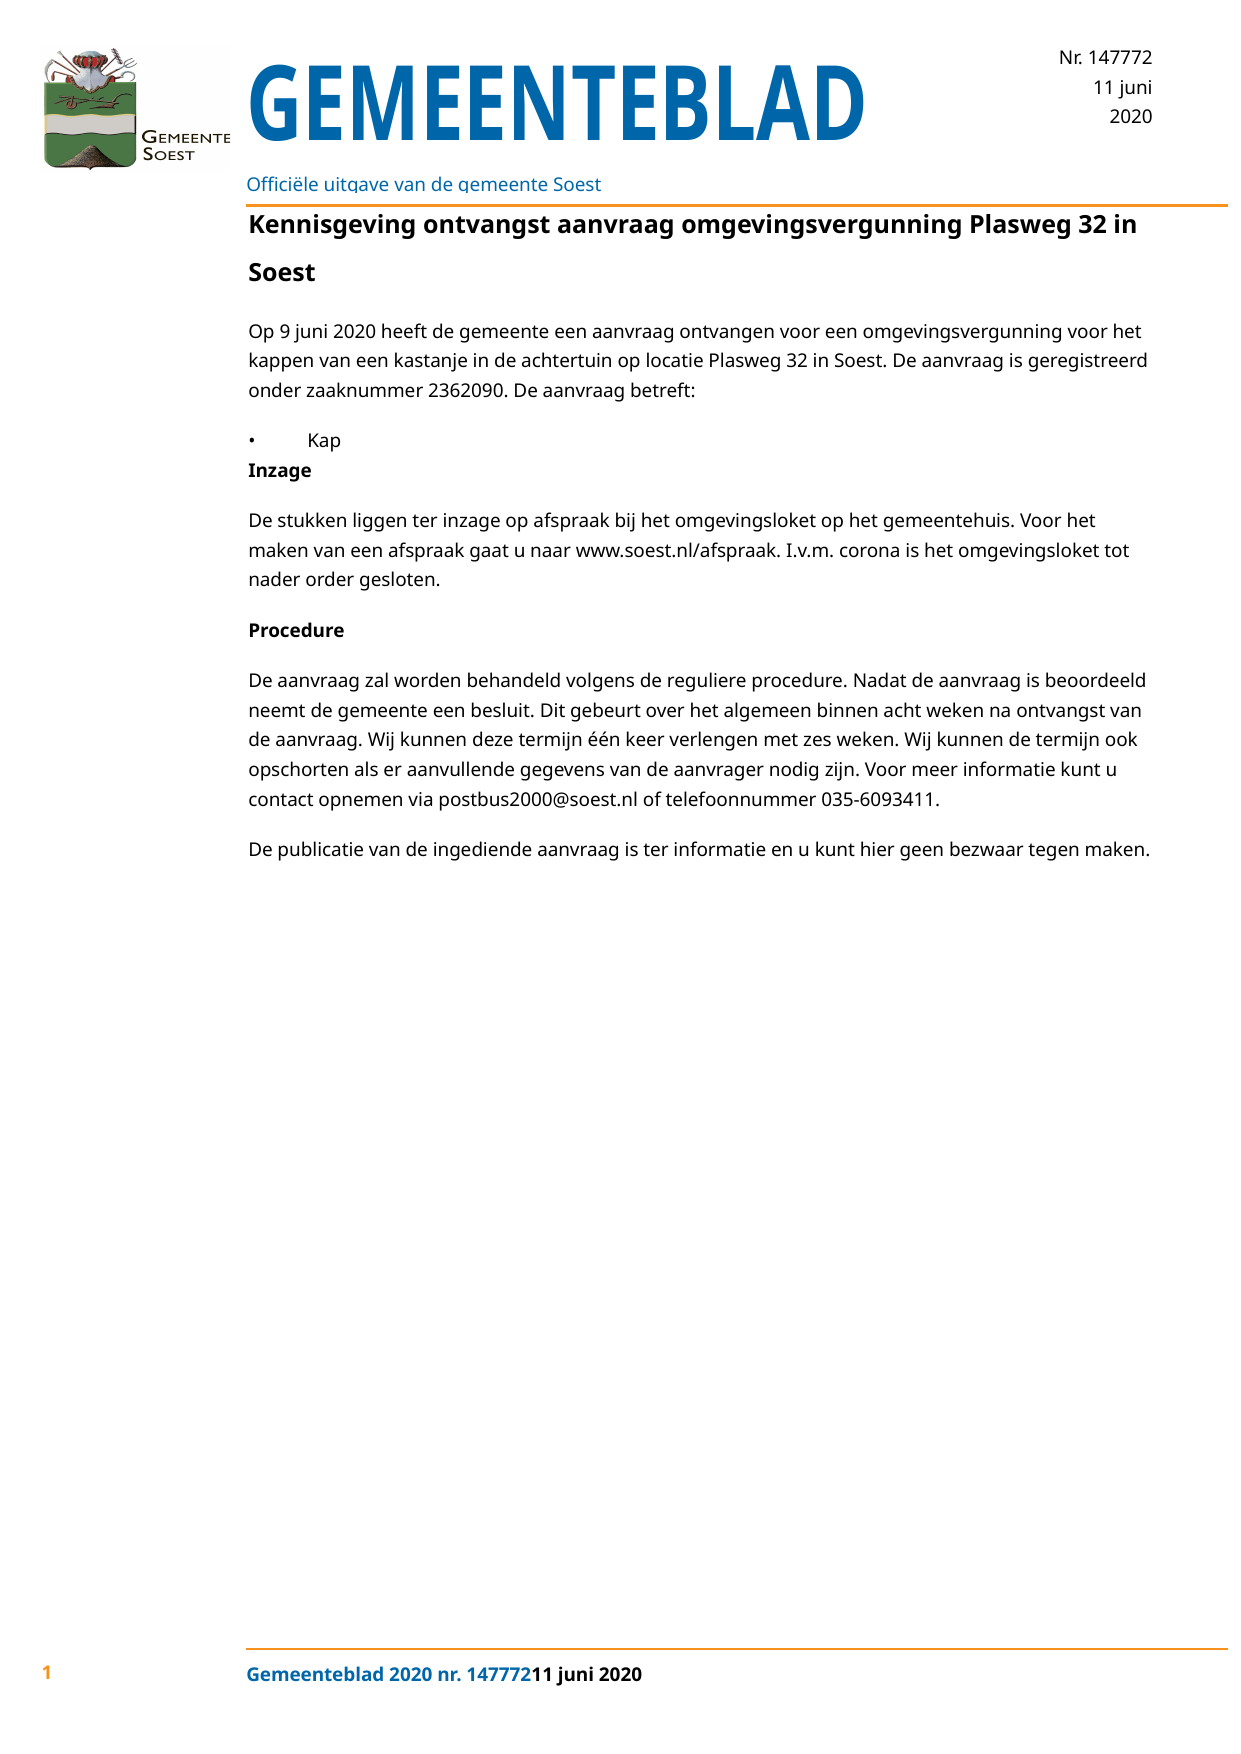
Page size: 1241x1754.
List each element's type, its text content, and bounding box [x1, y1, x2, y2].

text Inzage [248, 457, 1152, 483]
text Kennisgeving ontvangst aanvraag omgevingsvergunning Plasweg 32 in Soest [248, 207, 1152, 288]
text De aanvraag zal worden behandeld volgens de reguliere procedure. Nadat de aanvraag is beoordeeld neemt de gemeente een besluit. Dit gebeurt over het algemeen binnen acht weken na ontvangst van de aanvraag. Wij kunnen deze termijn één keer verlengen met zes weken. Wij kunnen de termijn ook opschorten als er aanvullende gegevens van de aanvrager nodig zijn. Voor meer informatie kunt u contact opnemen via postbus2000@soest.nl of telefoonnummer 035-6093411. [248, 667, 1152, 812]
list Kap [248, 427, 1152, 453]
text De stukken liggen ter inzage op afspraak bij het omgevingsloket op het gemeentehuis. Voor het maken van een afspraak gaat u naar www.soest.nl/afspraak. I.v.m. corona is het omgevingsloket tot nader order gesloten. [248, 507, 1152, 592]
picture [41, 47, 231, 172]
text Op 9 juni 2020 heeft de gemeente een aanvraag ontvangen voor een omgevingsvergunning voor het kappen van een kastanje in de achtertuin op locatie Plasweg 32 in Soest. De aanvraag is geregistreerd onder zaaknummer 2362090. De aanvraag betreft: [248, 318, 1152, 403]
text Procedure [248, 617, 1152, 643]
text De publicatie van de ingediende aanvraag is ter informatie en u kunt hier geen bezwaar tegen maken. [248, 836, 1152, 862]
